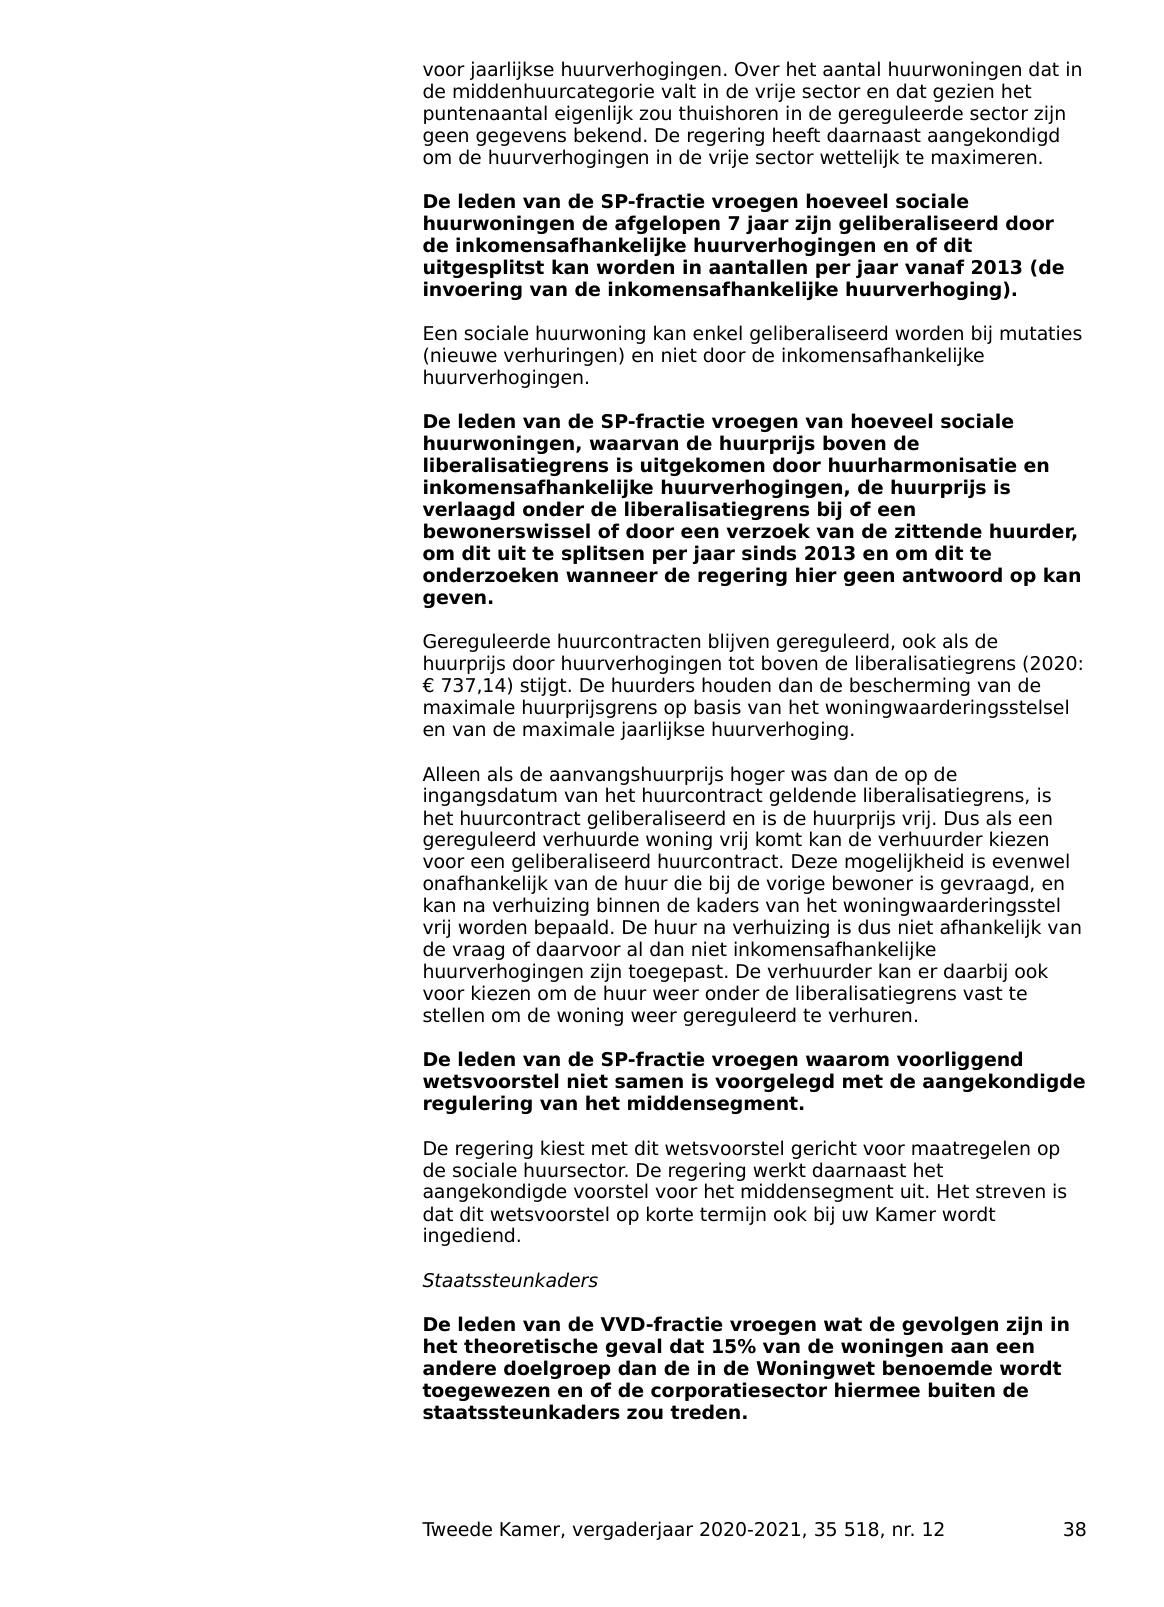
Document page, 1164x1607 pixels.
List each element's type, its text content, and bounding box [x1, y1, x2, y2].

text De leden van de SP-fractie vroegen van hoeveel sociale huurwoningen, waarvan de huurprijs boven de liberalisatiegrens is uitgekomen door huurharmonisatie en inkomensafhankelijke huurverhogingen, de huurprijs is verlaagd onder de liberalisatiegrens bij of een bewonerswissel of door een verzoek van de zittende huurder, om dit uit te splitsen per jaar sinds 2013 en om dit te onderzoeken wanneer de regering hier geen antwoord op kan geven. [422, 411, 1087, 609]
text De leden van de SP-fractie vroegen hoeveel sociale huurwoningen de afgelopen 7 jaar zijn geliberaliseerd door de inkomensafhankelijke huurverhogingen en of dit uitgesplitst kan worden in aantallen per jaar vanaf 2013 (de invoering van de inkomensafhankelijke huurverhoging). [422, 191, 1087, 301]
text De leden van de VVD-fractie vroegen wat de gevolgen zijn in het theoretische geval dat 15% van de woningen aan een andere doelgroep dan de in de Woningwet benoemde wordt toegewezen en of de corporatiesector hiermee buiten de staatssteunkaders zou treden. [422, 1314, 1087, 1424]
text Alleen als de aanvangshuurprijs hoger was dan de op de ingangsdatum van het huurcontract geldende liberalisatiegrens, is het huurcontract geliberaliseerd en is de huurprijs vrij. Dus als een gereguleerd verhuurde woning vrij komt kan de verhuurder kiezen voor een geliberaliseerd huurcontract. Deze mogelijkheid is evenwel onafhankelijk van de huur die bij de vorige bewoner is gevraagd, en kan na verhuizing binnen de kaders van het woningwaarderingsstel vrij worden bepaald. De huur na verhuizing is dus niet afhankelijk van de vraag of daarvoor al dan niet inkomensafhankelijke huurverhogingen zijn toegepast. De verhuurder kan er daarbij ook voor kiezen om de huur weer onder de liberalisatiegrens vast te stellen om de woning weer gereguleerd te verhuren. [422, 763, 1087, 1027]
text voor jaarlijkse huurverhogingen. Over het aantal huurwoningen dat in de middenhuurcategorie valt in de vrije sector en dat gezien het puntenaantal eigenlijk zou thuishoren in de gereguleerde sector zijn geen gegevens bekend. De regering heeft daarnaast aangekondigd om de huurverhogingen in de vrije sector wettelijk te maximeren. [422, 59, 1087, 169]
subtitle Staatssteunkaders [422, 1269, 1087, 1292]
text De regering kiest met dit wetsvoorstel gericht voor maatregelen op de sociale huursector. De regering werkt daarnaast het aangekondigde voorstel voor het middensegment uit. Het streven is dat dit wetsvoorstel op korte termijn ook bij uw Kamer wordt ingediend. [422, 1137, 1087, 1247]
text Een sociale huurwoning kan enkel geliberaliseerd worden bij mutaties (nieuwe verhuringen) en niet door de inkomensafhankelijke huurverhogingen. [422, 323, 1087, 389]
text Gereguleerde huurcontracten blijven gereguleerd, ook als de huurprijs door huurverhogingen tot boven de liberalisatiegrens (2020: € 737,14) stijgt. De huurders houden dan de bescherming van de maximale huurprijsgrens op basis van het woningwaarderingsstelsel en van de maximale jaarlijkse huurverhoging. [422, 631, 1087, 741]
text De leden van de SP-fractie vroegen waarom voorliggend wetsvoorstel niet samen is voorgelegd met de aangekondigde regulering van het middensegment. [422, 1049, 1087, 1115]
